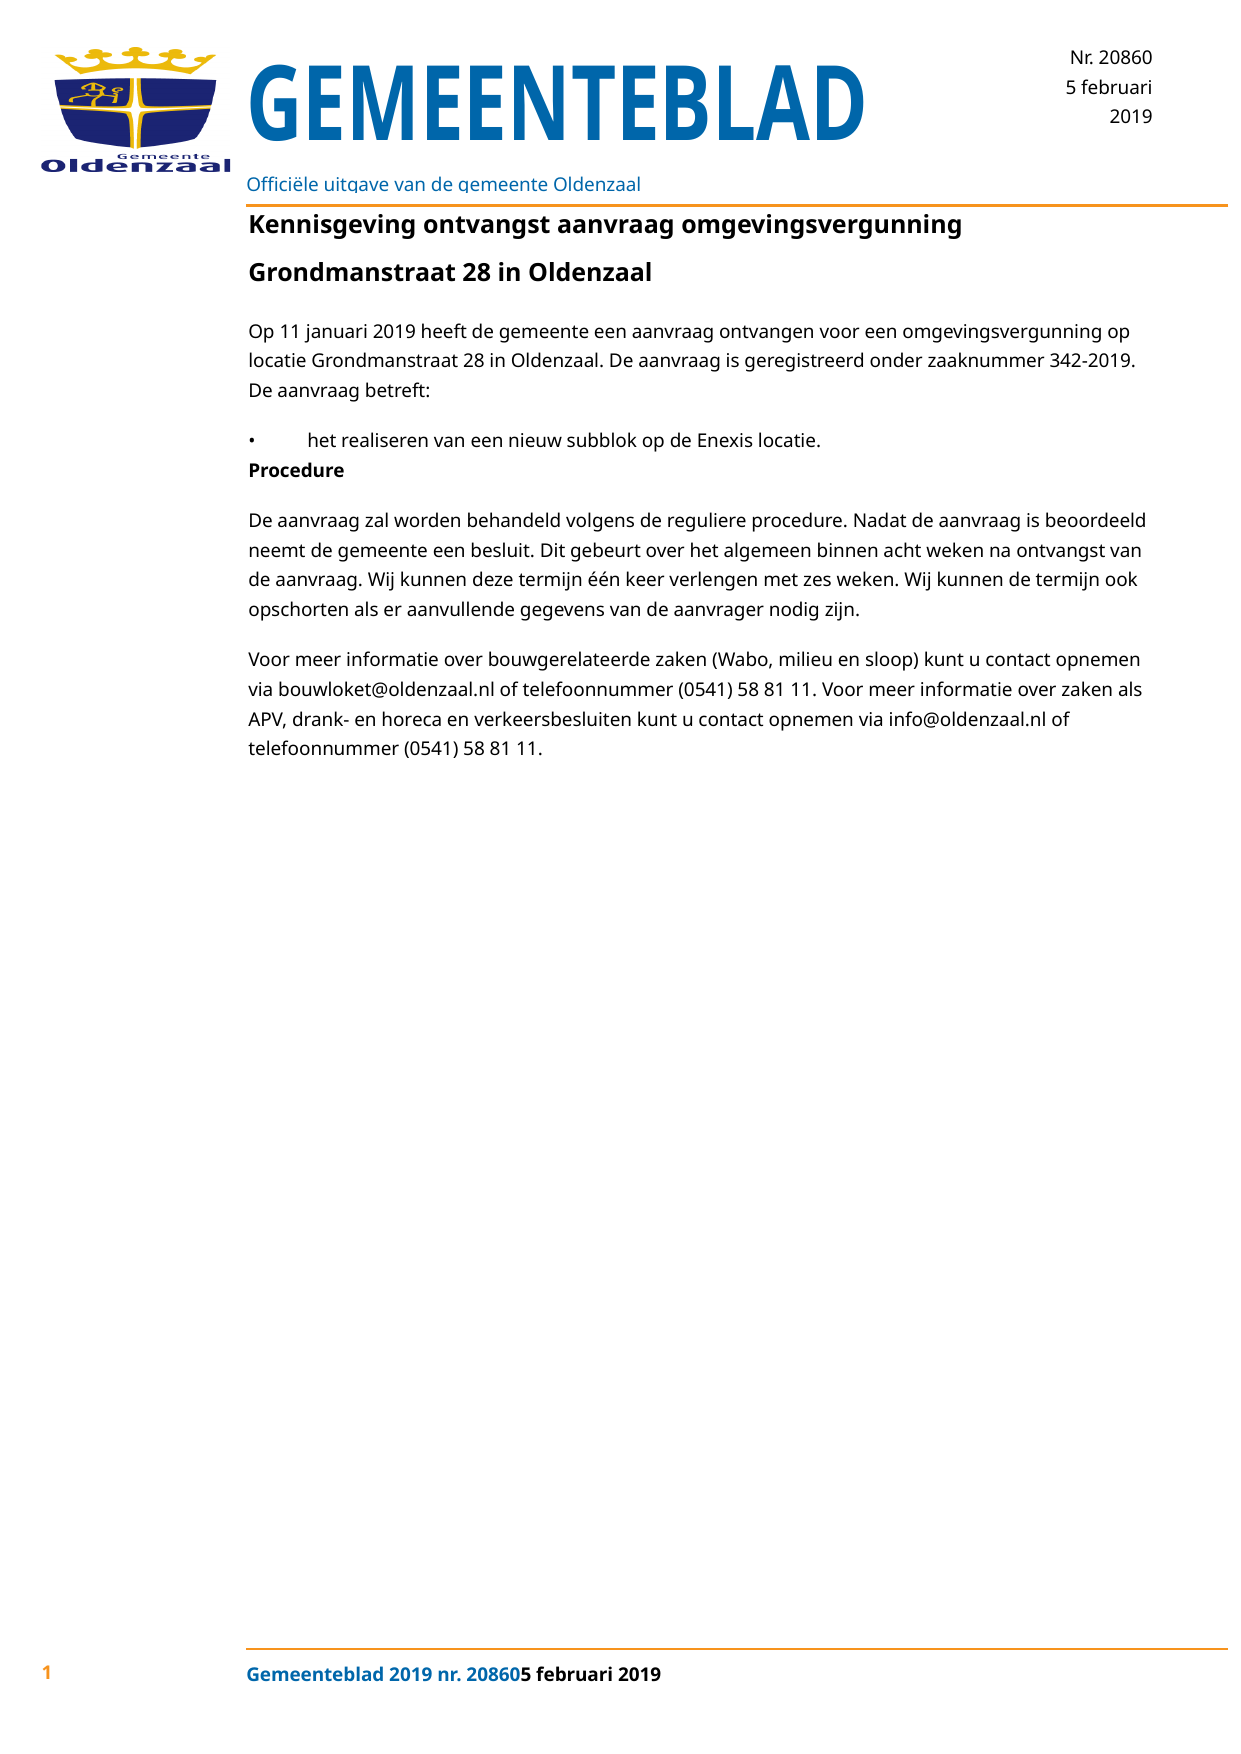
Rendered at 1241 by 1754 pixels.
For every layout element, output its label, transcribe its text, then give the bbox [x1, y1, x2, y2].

text De aanvraag zal worden behandeld volgens de reguliere procedure. Nadat de aanvraag is beoordeeld neemt de gemeente een besluit. Dit gebeurt over het algemeen binnen acht weken na ontvangst van de aanvraag. Wij kunnen deze termijn één keer verlengen met zes weken. Wij kunnen de termijn ook opschorten als er aanvullende gegevens van de aanvrager nodig zijn. [248, 507, 1152, 622]
text Voor meer informatie over bouwgerelateerde zaken (Wabo, milieu en sloop) kunt u contact opnemen via bouwloket@oldenzaal.nl of telefoonnummer (0541) 58 81 11. Voor meer informatie over zaken als APV, drank- en horeca en verkeersbesluiten kunt u contact opnemen via info@oldenzaal.nl of telefoonnummer (0541) 58 81 11. [248, 647, 1152, 761]
list het realiseren van een nieuw subblok op de Enexis locatie. [248, 427, 1152, 453]
text Op 11 januari 2019 heeft de gemeente een aanvraag ontvangen voor een omgevingsvergunning op locatie Grondmanstraat 28 in Oldenzaal. De aanvraag is geregistreerd onder zaaknummer 342-2019. De aanvraag betreft: [248, 318, 1152, 403]
text Kennisgeving ontvangst aanvraag omgevingsvergunning Grondmanstraat 28 in Oldenzaal [248, 207, 1152, 288]
picture [41, 47, 231, 172]
text Procedure [248, 457, 1152, 483]
